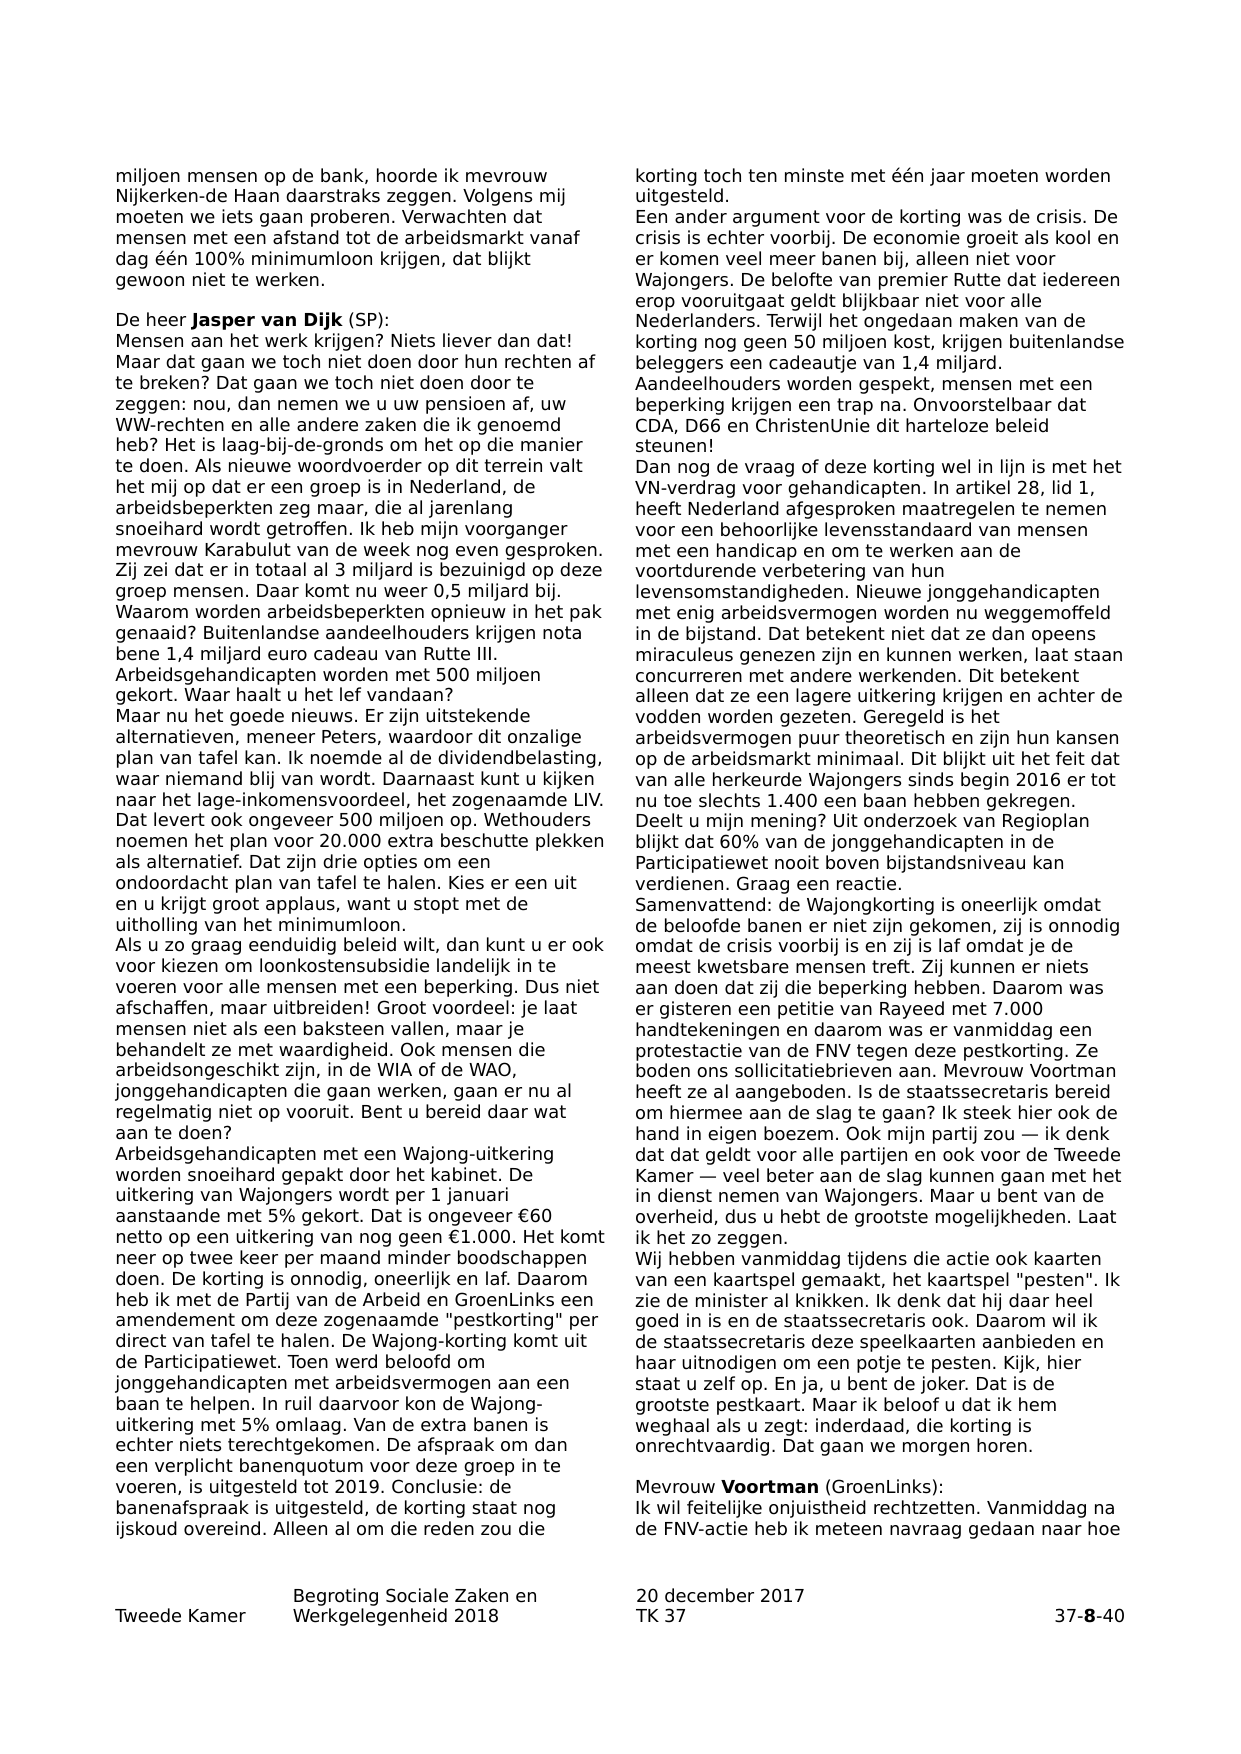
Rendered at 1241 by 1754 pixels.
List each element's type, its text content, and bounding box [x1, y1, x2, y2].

text Mensen aan het werk krijgen? Niets liever dan dat! Maar dat gaan we toch niet doen door hun rechten af te breken? Dat gaan we toch niet doen door te zeggen: nou, dan nemen we u uw pensioen af, uw WW-rechten en alle andere zaken die ik genoemd heb? Het is laag-bij-de-gronds om het op die manier te doen. Als nieuwe woordvoerder op dit terrein valt het mij op dat er een groep is in Nederland, de arbeidsbeperkten zeg maar, die al jarenlang snoeihard wordt getroffen. Ik heb mijn voorganger mevrouw Karabulut van de week nog even gesproken. Zij zei dat er in totaal al 3 miljard is bezuinigd op deze groep mensen. Daar komt nu weer 0,5 miljard bij. Waarom worden arbeidsbeperkten opnieuw in het pak genaaid? Buitenlandse aandeelhouders krijgen nota bene 1,4 miljard euro cadeau van Rutte III. Arbeidsgehandicapten worden met 500 miljoen gekort. Waar haalt u het lef vandaan? [115, 331, 605, 706]
text Arbeidsgehandicapten met een Wajong-uitkering worden snoeihard gepakt door het kabinet. De uitkering van Wajongers wordt per 1 januari aanstaande met 5% gekort. Dat is ongeveer €60 netto op een uitkering van nog geen €1.000. Het komt neer op twee keer per maand minder boodschappen doen. De korting is onnodig, oneerlijk en laf. Daarom heb ik met de Partij van de Arbeid en GroenLinks een amendement om deze zogenaamde "pestkorting" per direct van tafel te halen. De Wajong-korting komt uit de Participatiewet. Toen werd beloofd om jonggehandicapten met arbeidsvermogen aan een baan te helpen. In ruil daarvoor kon de Wajong-uitkering met 5% omlaag. Van de extra banen is echter niets terechtgekomen. De afspraak om dan een verplicht banenquotum voor deze groep in te voeren, is uitgesteld tot 2019. Conclusie: de banenafspraak is uitgesteld, de korting staat nog ijskoud overeind. Alleen al om die reden zou die [115, 1143, 605, 1539]
text miljoen mensen op de bank, hoorde ik mevrouw Nijkerken-de Haan daarstraks zeggen. Volgens mij moeten we iets gaan proberen. Verwachten dat mensen met een afstand tot de arbeidsmarkt vanaf dag één 100% minimumloon krijgen, dat blijkt gewoon niet te werken. [115, 165, 605, 290]
text Dan nog de vraag of deze korting wel in lijn is met het VN-verdrag voor gehandicapten. In artikel 28, lid 1, heeft Nederland afgesproken maatregelen te nemen voor een behoorlijke levensstandaard van mensen met een handicap en om te werken aan de voortdurende verbetering van hun levensomstandigheden. Nieuwe jonggehandicapten met enig arbeidsvermogen worden nu weggemoffeld in de bijstand. Dat betekent niet dat ze dan opeens miraculeus genezen zijn en kunnen werken, laat staan concurreren met andere werkenden. Dit betekent alleen dat ze een lagere uitkering krijgen en achter de vodden worden gezeten. Geregeld is het arbeidsvermogen puur theoretisch en zijn hun kansen op de arbeidsmarkt minimaal. Dit blijkt uit het feit dat van alle herkeurde Wajongers sinds begin 2016 er tot nu toe slechts 1.400 een baan hebben gekregen. Deelt u mijn mening? Uit onderzoek van Regioplan blijkt dat 60% van de jonggehandicapten in de Participatiewet nooit boven bijstandsniveau kan verdienen. Graag een reactie. [635, 457, 1125, 894]
text Wij hebben vanmiddag tijdens die actie ook kaarten van een kaartspel gemaakt, het kaartspel "pesten". Ik zie de minister al knikken. Ik denk dat hij daar heel goed in is en de staatssecretaris ook. Daarom wil ik de staatssecretaris deze speelkaarten aanbieden en haar uitnodigen om een potje te pesten. Kijk, hier staat u zelf op. En ja, u bent de joker. Dat is de grootste pestkaart. Maar ik beloof u dat ik hem weghaal als u zegt: inderdaad, die korting is onrechtvaardig. Dat gaan we morgen horen. [635, 1249, 1125, 1457]
text Een ander argument voor de korting was de crisis. De crisis is echter voorbij. De economie groeit als kool en er komen veel meer banen bij, alleen niet voor Wajongers. De belofte van premier Rutte dat iedereen erop vooruitgaat geldt blijkbaar niet voor alle Nederlanders. Terwijl het ongedaan maken van de korting nog geen 50 miljoen kost, krijgen buitenlandse beleggers een cadeautje van 1,4 miljard. Aandeelhouders worden gespekt, mensen met een beperking krijgen een trap na. Onvoorstelbaar dat CDA, D66 en ChristenUnie dit harteloze beleid steunen! [635, 207, 1125, 457]
text Maar nu het goede nieuws. Er zijn uitstekende alternatieven, meneer Peters, waardoor dit onzalige plan van tafel kan. Ik noemde al de dividendbelasting, waar niemand blij van wordt. Daarnaast kunt u kijken naar het lage-inkomensvoordeel, het zogenaamde LIV. Dat levert ook ongeveer 500 miljoen op. Wethouders noemen het plan voor 20.000 extra beschutte plekken als alternatief. Dat zijn drie opties om een ondoordacht plan van tafel te halen. Kies er een uit en u krijgt groot applaus, want u stopt met de uitholling van het minimumloon. [115, 706, 605, 935]
text Mevrouw Voortman (GroenLinks): [635, 1477, 1125, 1498]
text Als u zo graag eenduidig beleid wilt, dan kunt u er ook voor kiezen om loonkostensubsidie landelijk in te voeren voor alle mensen met een beperking. Dus niet afschaffen, maar uitbreiden! Groot voordeel: je laat mensen niet als een baksteen vallen, maar je behandelt ze met waardigheid. Ook mensen die arbeidsongeschikt zijn, in de WIA of de WAO, jonggehandicapten die gaan werken, gaan er nu al regelmatig niet op vooruit. Bent u bereid daar wat aan te doen? [115, 935, 605, 1143]
text De heer Jasper van Dijk (SP): [115, 310, 605, 331]
text Ik wil feitelijke onjuistheid rechtzetten. Vanmiddag na de FNV-actie heb ik meteen navraag gedaan naar hoe [635, 1498, 1125, 1539]
text korting toch ten minste met één jaar moeten worden uitgesteld. [635, 165, 1125, 207]
text Samenvattend: de Wajongkorting is oneerlijk omdat de beloofde banen er niet zijn gekomen, zij is onnodig omdat de crisis voorbij is en zij is laf omdat je de meest kwetsbare mensen treft. Zij kunnen er niets aan doen dat zij die beperking hebben. Daarom was er gisteren een petitie van Rayeed met 7.000 handtekeningen en daarom was er vanmiddag een protestactie van de FNV tegen deze pestkorting. Ze boden ons sollicitatiebrieven aan. Mevrouw Voortman heeft ze al aangeboden. Is de staatssecretaris bereid om hiermee aan de slag te gaan? Ik steek hier ook de hand in eigen boezem. Ook mijn partij zou — ik denk dat dat geldt voor alle partijen en ook voor de Tweede Kamer — veel beter aan de slag kunnen gaan met het in dienst nemen van Wajongers. Maar u bent van de overheid, dus u hebt de grootste mogelijkheden. Laat ik het zo zeggen. [635, 894, 1125, 1249]
